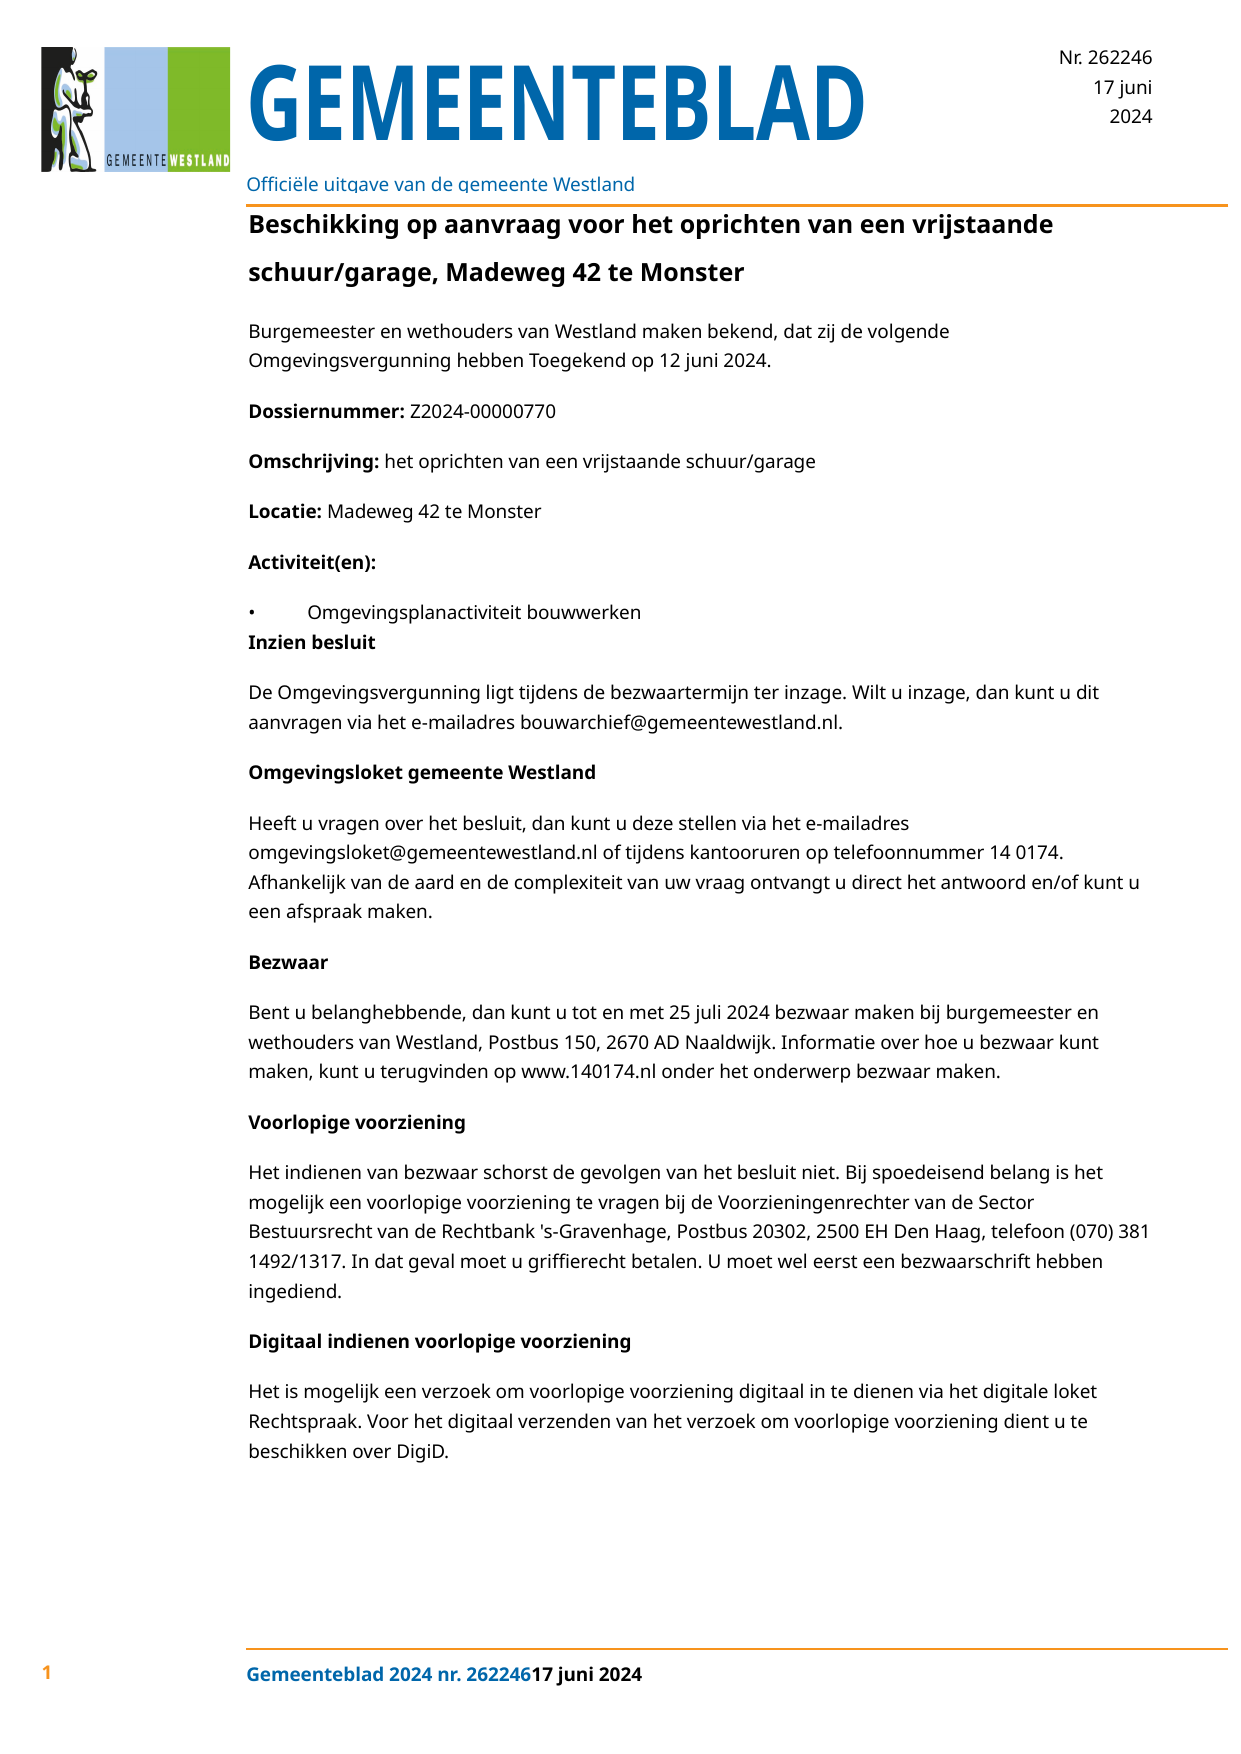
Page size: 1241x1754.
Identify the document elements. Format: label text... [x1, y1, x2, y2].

text De Omgevingsvergunning ligt tijdens de bezwaartermijn ter inzage. Wilt u inzage, dan kunt u dit aanvragen via het e-mailadres bouwarchief@gemeentewestland.nl. [248, 679, 1152, 735]
text Bent u belanghebbende, dan kunt u tot en met 25 juli 2024 bezwaar maken bij burgemeester en wethouders van Westland, Postbus 150, 2670 AD Naaldwijk. Informatie over hoe u bezwaar kunt maken, kunt u terugvinden op www.140174.nl onder het onderwerp bezwaar maken. [248, 999, 1152, 1084]
text Dossiernummer: Z2024-00000770 [248, 398, 1152, 424]
text Inzien besluit [248, 629, 1152, 655]
text Digitaal indienen voorlopige voorziening [248, 1328, 1152, 1354]
list Omgevingsplanactiviteit bouwwerken [248, 599, 1152, 625]
text Locatie: Madeweg 42 te Monster [248, 499, 1152, 524]
text Burgemeester en wethouders van Westland maken bekend, dat zij de volgende Omgevingsvergunning hebben Toegekend op 12 juni 2024. [248, 318, 1152, 373]
text Bezwaar [248, 949, 1152, 975]
text Omgevingsloket gemeente Westland [248, 759, 1152, 785]
text Omschrijving: het oprichten van een vrijstaande schuur/garage [248, 448, 1152, 474]
text Voorlopige voorziening [248, 1109, 1152, 1135]
text Beschikking op aanvraag voor het oprichten van een vrijstaande schuur/garage, Madeweg 42 te Monster [248, 207, 1152, 288]
picture [41, 47, 231, 172]
text Activiteit(en): [248, 549, 1152, 575]
text Het is mogelijk een verzoek om voorlopige voorziening digitaal in te dienen via het digitale loket Rechtspraak. Voor het digitaal verzenden van het verzoek om voorlopige voorziening dient u te beschikken over DigiD. [248, 1379, 1152, 1464]
text Het indienen van bezwaar schorst de gevolgen van het besluit niet. Bij spoedeisend belang is het mogelijk een voorlopige voorziening te vragen bij de Voorzieningenrechter van de Sector Bestuursrecht van de Rechtbank 's-Gravenhage, Postbus 20302, 2500 EH Den Haag, telefoon (070) 381 1492/1317. In dat geval moet u griffierecht betalen. U moet wel eerst een bezwaarschrift hebben ingediend. [248, 1159, 1152, 1304]
text Heeft u vragen over het besluit, dan kunt u deze stellen via het e-mailadres omgevingsloket@gemeentewestland.nl of tijdens kantooruren op telefoonnummer 14 0174. Afhankelijk van de aard en de complexiteit van uw vraag ontvangt u direct het antwoord en/of kunt u een afspraak maken. [248, 810, 1152, 924]
